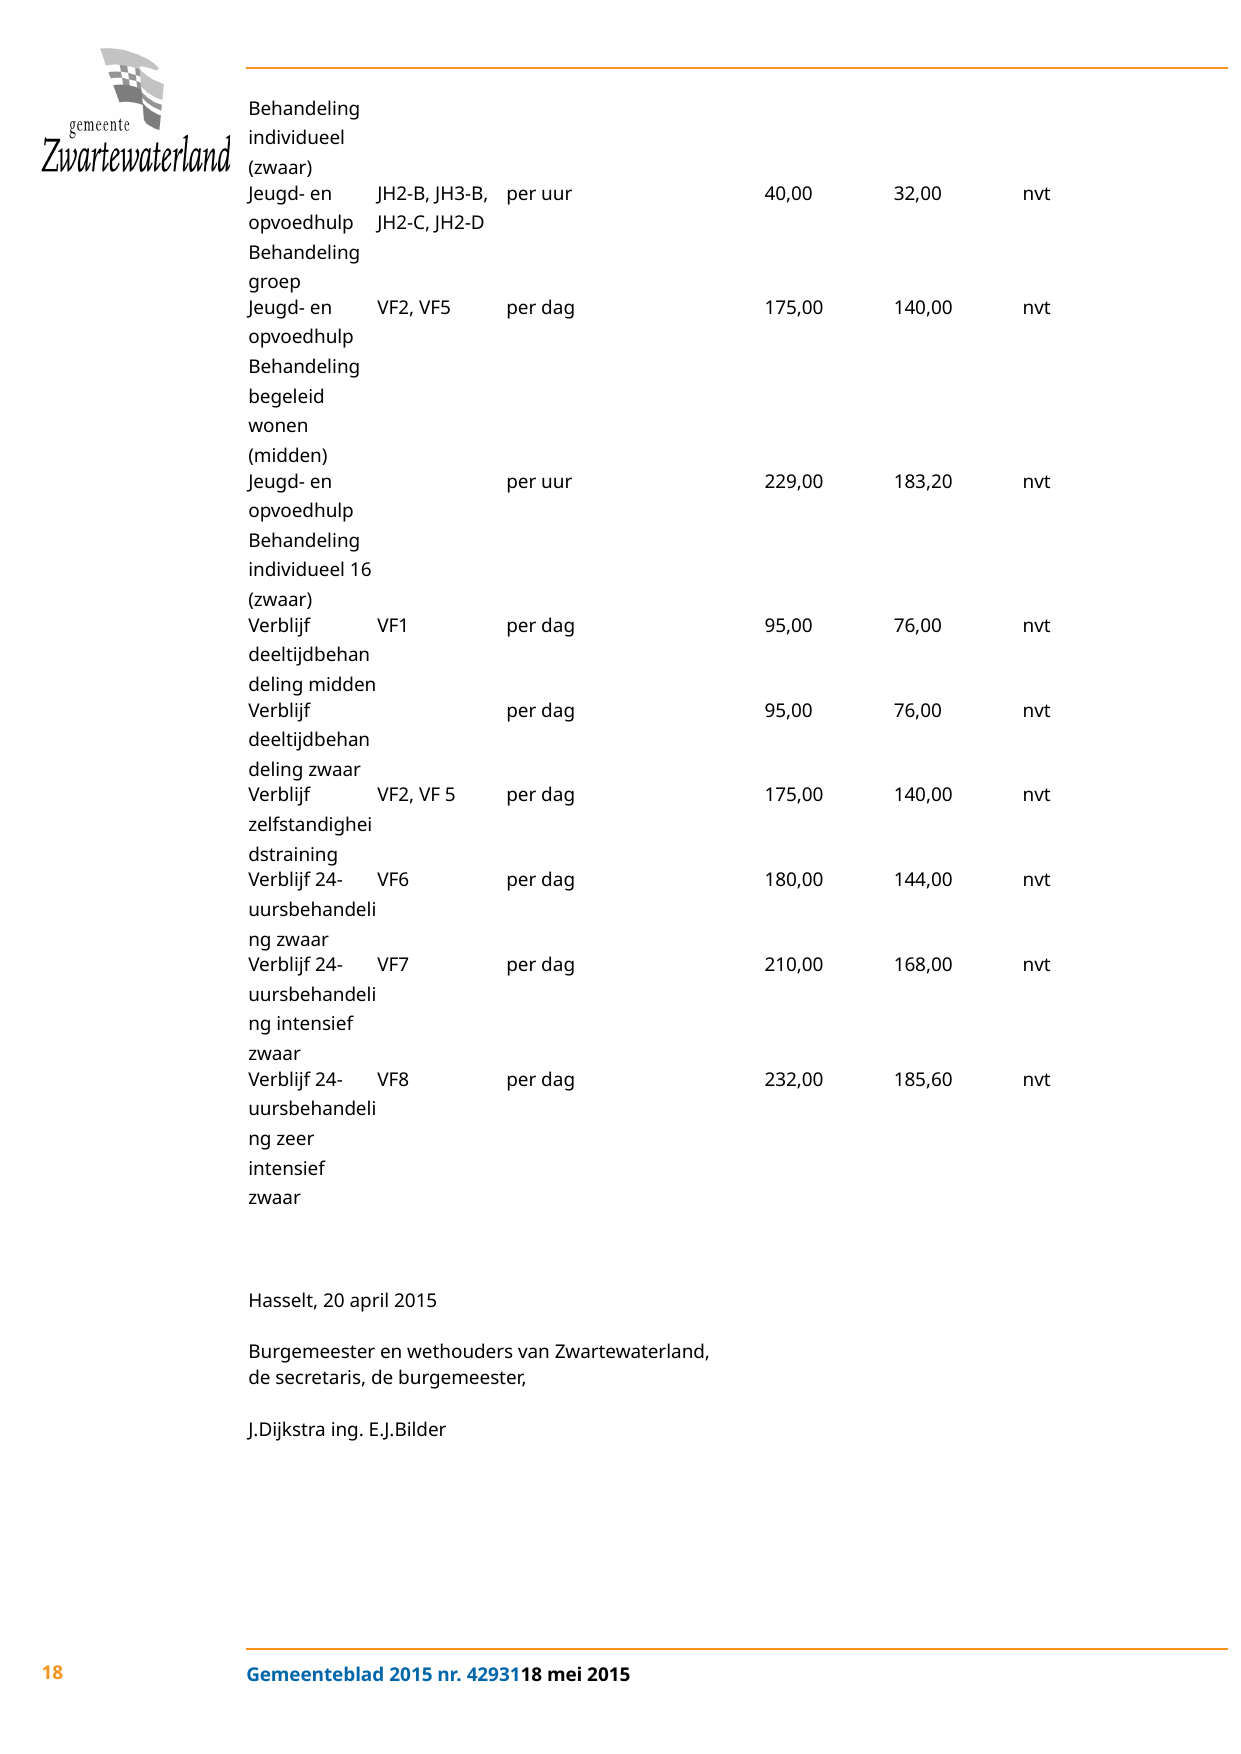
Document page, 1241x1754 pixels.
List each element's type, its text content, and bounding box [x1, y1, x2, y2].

table_cell 95,00 [764, 697, 893, 782]
table_cell per uur [506, 180, 635, 294]
table_cell [635, 1210, 764, 1236]
table_cell Verblijf zelfstandigheidstraining [248, 782, 377, 867]
table_cell 232,00 [764, 1066, 893, 1210]
table_cell 40,00 [764, 180, 893, 294]
table_cell 175,00 [764, 294, 893, 468]
table_cell [635, 294, 764, 468]
table_cell 180,00 [764, 867, 893, 951]
table_cell Behandeling individueel (zwaar) [248, 95, 377, 180]
table_cell per dag [506, 697, 635, 782]
table_cell nvt [1023, 951, 1152, 1066]
table_cell per dag [506, 867, 635, 951]
table_cell [764, 1210, 893, 1236]
table_cell per dag [506, 1066, 635, 1210]
table_cell [764, 95, 893, 180]
table_cell [1023, 95, 1152, 180]
table_cell nvt [1023, 294, 1152, 468]
table_cell Verblijf deeltijdbehandeling zwaar [248, 697, 377, 782]
table_cell per dag [506, 294, 635, 468]
table_cell 175,00 [764, 782, 893, 867]
table_cell Jeugd- en opvoedhulp Behandeling individueel 16 (zwaar) [248, 468, 377, 612]
table_cell Jeugd- en opvoedhulp Behandeling groep [248, 180, 377, 294]
table_cell nvt [1023, 697, 1152, 782]
table_cell [635, 612, 764, 697]
table_cell [1023, 1210, 1152, 1236]
table_cell VF7 [377, 951, 506, 1066]
table_cell 229,00 [764, 468, 893, 612]
table_cell [635, 180, 764, 294]
table_cell [635, 1066, 764, 1210]
table_cell 76,00 [894, 697, 1022, 782]
table_cell [506, 1210, 635, 1236]
table_cell 76,00 [894, 612, 1022, 697]
table_cell 140,00 [894, 782, 1022, 867]
table_cell JH2-B, JH3-B, JH2-C, JH2-D [377, 180, 506, 294]
table_cell nvt [1023, 867, 1152, 951]
table_cell VF2, VF 5 [377, 782, 506, 867]
table_cell [635, 95, 764, 180]
picture [41, 47, 231, 172]
table_cell [377, 697, 506, 782]
table_cell 183,20 [894, 468, 1022, 612]
table_cell Burgemeester en wethouders van Zwartewaterland, [248, 1339, 1152, 1364]
table_cell Verblijf 24-uursbehandeling intensief zwaar [248, 951, 377, 1066]
table_cell 95,00 [764, 612, 893, 697]
table_cell [377, 1210, 506, 1236]
table_cell 210,00 [764, 951, 893, 1066]
table_cell per dag [506, 951, 635, 1066]
table_cell nvt [1023, 782, 1152, 867]
table_cell nvt [1023, 180, 1152, 294]
table_cell 140,00 [894, 294, 1022, 468]
table_cell [248, 1210, 377, 1236]
table_cell [894, 1210, 1022, 1236]
table_cell [248, 1390, 1152, 1416]
table_cell 185,60 [894, 1066, 1022, 1210]
table_cell nvt [1023, 468, 1152, 612]
table_cell [248, 1313, 1152, 1339]
table_cell [506, 95, 635, 180]
table_cell nvt [1023, 612, 1152, 697]
table_header Hasselt, 20 april 2015 [248, 1287, 1152, 1313]
table_cell per dag [506, 612, 635, 697]
table_cell [635, 867, 764, 951]
table_cell [377, 95, 506, 180]
table_cell Verblijf deeltijdbehandeling midden [248, 612, 377, 697]
table_cell [894, 95, 1022, 180]
table_cell per dag [506, 782, 635, 867]
table_cell VF6 [377, 867, 506, 951]
table_cell VF8 [377, 1066, 506, 1210]
table_cell Jeugd- en opvoedhulp Behandeling begeleid wonen (midden) [248, 294, 377, 468]
table_cell 144,00 [894, 867, 1022, 951]
table_cell VF2, VF5 [377, 294, 506, 468]
table_cell Verblijf 24-uursbehandeling zeer intensief zwaar [248, 1066, 377, 1210]
table_cell nvt [1023, 1066, 1152, 1210]
table_cell 32,00 [894, 180, 1022, 294]
table_cell 168,00 [894, 951, 1022, 1066]
table_cell [635, 782, 764, 867]
table_cell J.Dijkstra ing. E.J.Bilder [248, 1416, 1152, 1442]
table_cell per uur [506, 468, 635, 612]
table_cell Verblijf 24-uursbehandeling zwaar [248, 867, 377, 951]
table_cell [635, 697, 764, 782]
table_cell VF1 [377, 612, 506, 697]
table_cell de secretaris, de burgemeester, [248, 1364, 1152, 1390]
table_cell [635, 468, 764, 612]
table_cell [635, 951, 764, 1066]
table_cell [377, 468, 506, 612]
